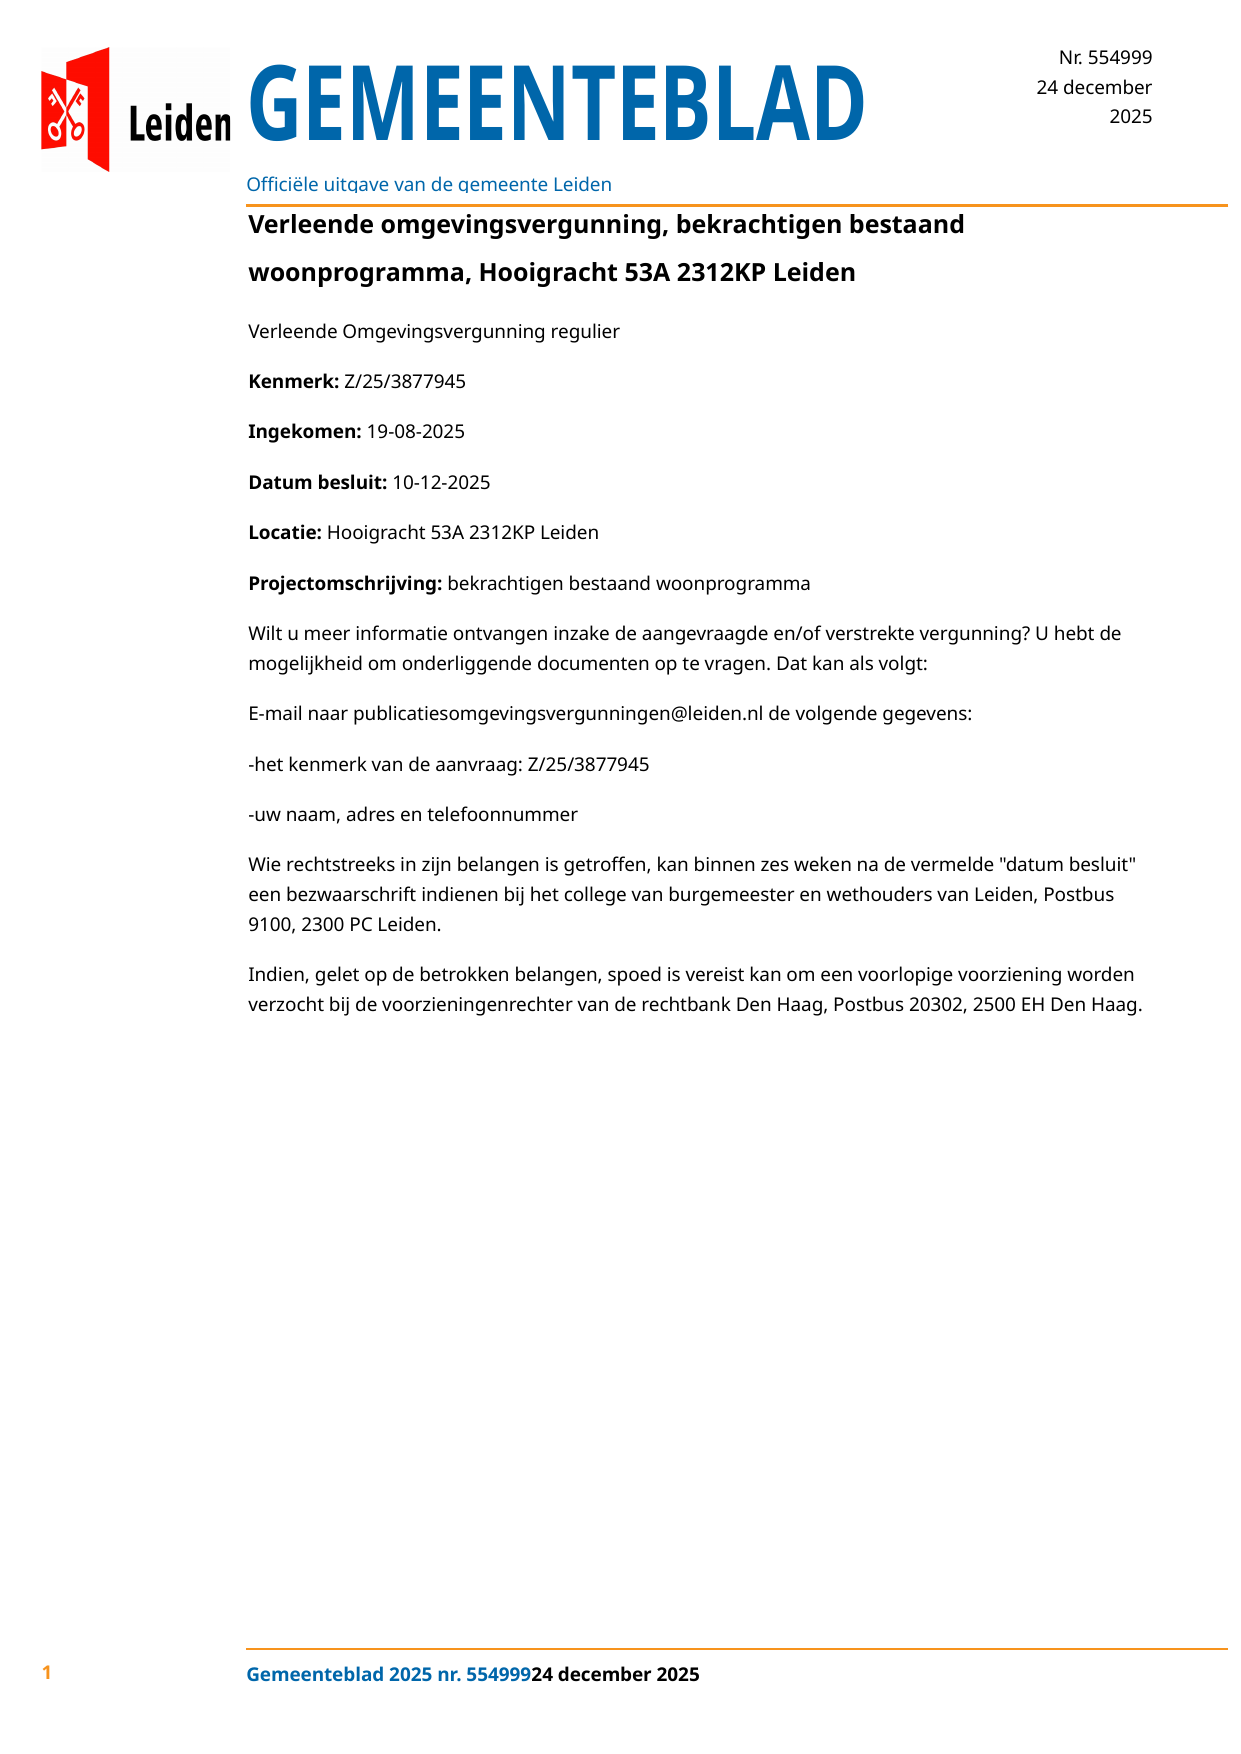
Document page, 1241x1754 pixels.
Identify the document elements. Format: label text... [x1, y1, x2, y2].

text Projectomschrijving: bekrachtigen bestaand woonprogramma [248, 570, 1152, 596]
text Datum besluit: 10-12-2025 [248, 469, 1152, 495]
text -uw naam, adres en telefoonnummer [248, 801, 1152, 827]
text Ingekomen: 19-08-2025 [248, 419, 1152, 444]
text Wie rechtstreeks in zijn belangen is getroffen, kan binnen zes weken na de vermelde "datum besluit" een bezwaarschrift indienen bij het college van burgemeester en wethouders van Leiden, Postbus 9100, 2300 PC Leiden. [248, 852, 1152, 937]
text Locatie: Hooigracht 53A 2312KP Leiden [248, 519, 1152, 545]
text Verleende Omgevingsvergunning regulier [248, 318, 1152, 344]
text Indien, gelet op de betrokken belangen, spoed is vereist kan om een voorlopige voorziening worden verzocht bij de voorzieningenrechter van de rechtbank Den Haag, Postbus 20302, 2500 EH Den Haag. [248, 961, 1152, 1017]
text Verleende omgevingsvergunning, bekrachtigen bestaand woonprogramma, Hooigracht 53A 2312KP Leiden [248, 207, 1152, 288]
text Wilt u meer informatie ontvangen inzake de aangevraagde en/of verstrekte vergunning? U hebt de mogelijkheid om onderliggende documenten op te vragen. Dat kan als volgt: [248, 620, 1152, 676]
text E-mail naar publicatiesomgevingsvergunningen@leiden.nl de volgende gegevens: [248, 700, 1152, 726]
text Kenmerk: Z/25/3877945 [248, 368, 1152, 394]
picture [41, 47, 231, 172]
text -het kenmerk van de aanvraag: Z/25/3877945 [248, 751, 1152, 777]
